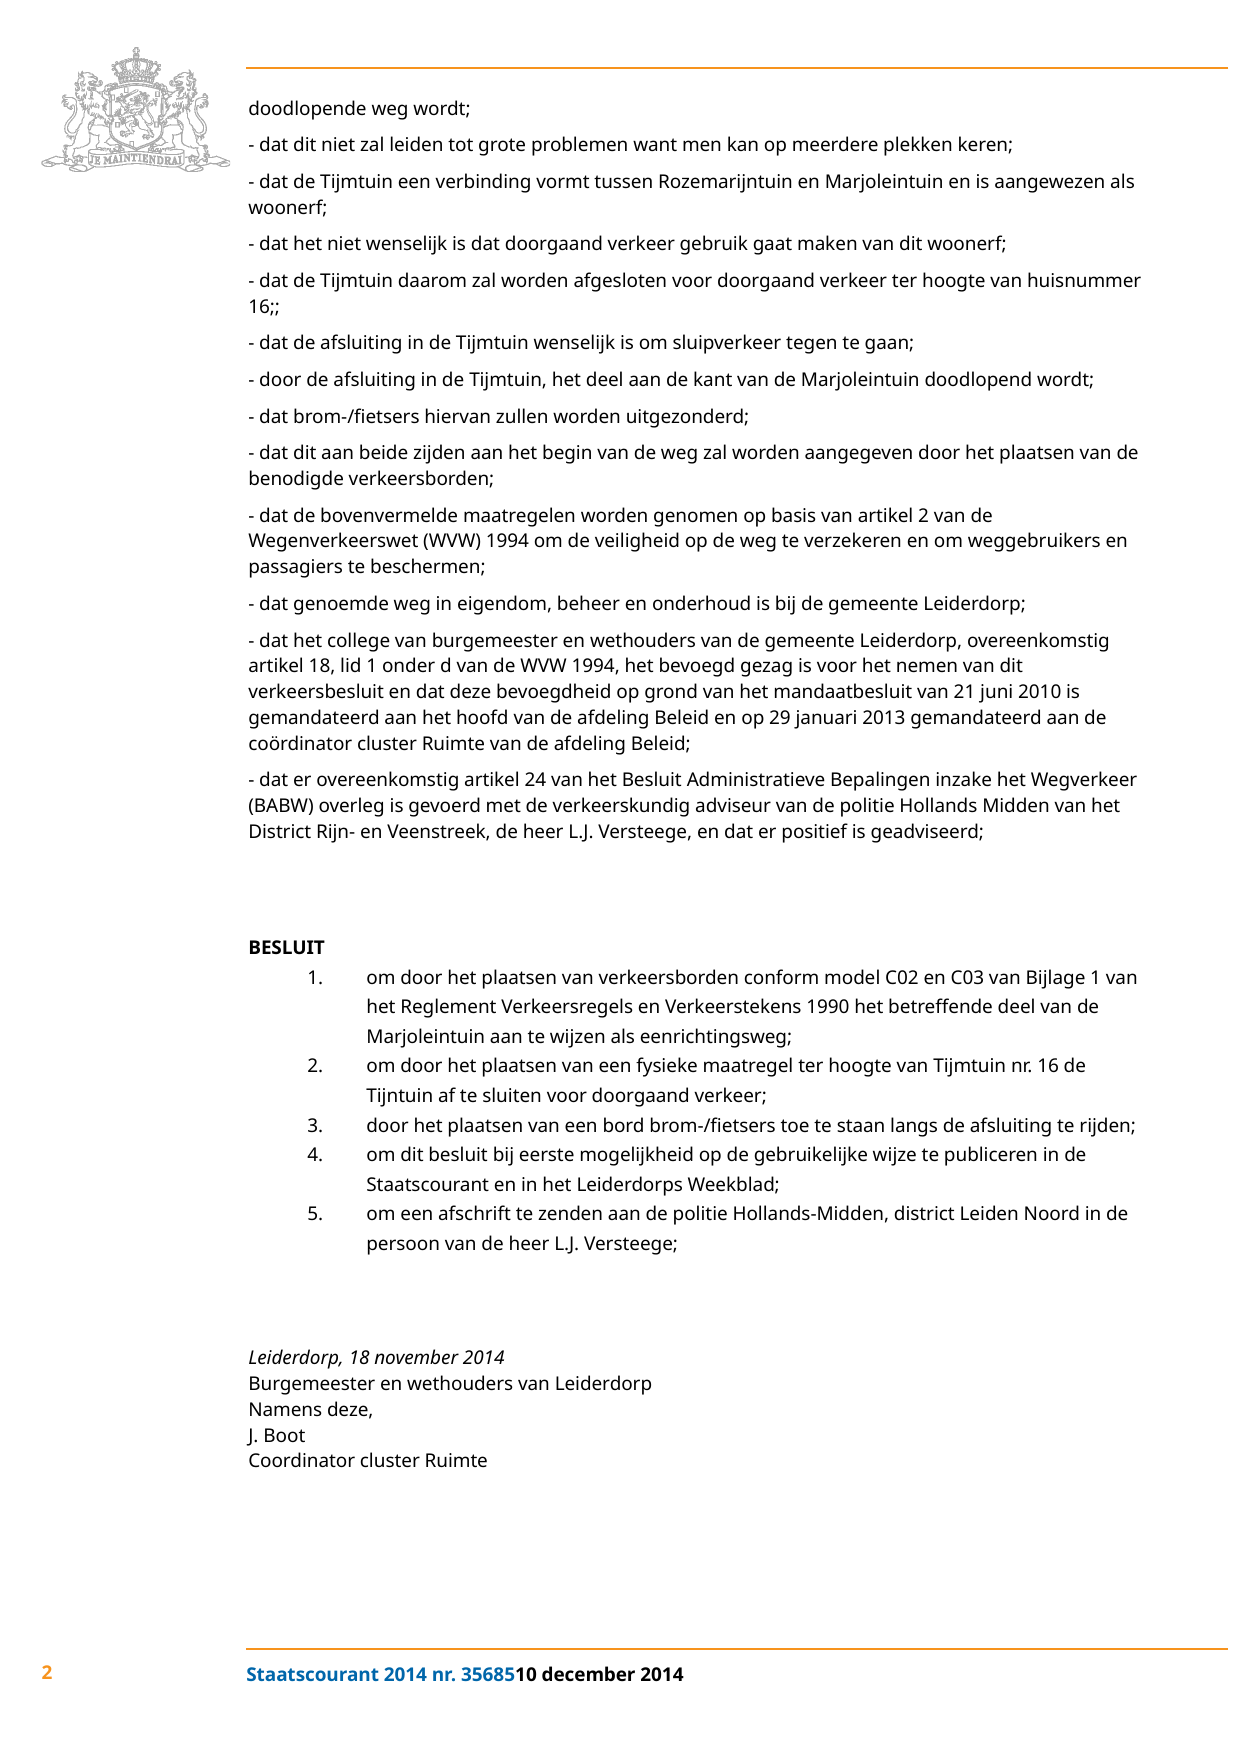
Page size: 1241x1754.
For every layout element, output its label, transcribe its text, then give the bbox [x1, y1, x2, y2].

text - door de afsluiting in de Tijmtuin, het deel aan de kant van de Marjoleintuin doodlopend wordt; [248, 366, 1152, 392]
text Coordinator cluster Ruimte [248, 1447, 1152, 1473]
text BESLUIT [248, 934, 1152, 960]
text - dat de Tijmtuin een verbinding vormt tussen Rozemarijntuin en Marjoleintuin en is aangewezen als woonerf; [248, 168, 1152, 219]
list door het plaatsen van een bord brom-/fietsers toe te staan langs de afsluiting te rijden; [307, 1112, 1152, 1137]
text - dat er overeenkomstig artikel 24 van het Besluit Administratieve Bepalingen inzake het Wegverkeer (BABW) overleg is gevoerd met de verkeerskundig adviseur van de politie Hollands Midden van het District Rijn- en Veenstreek, de heer L.J. Versteege, en dat er positief is geadviseerd; [248, 766, 1152, 843]
text - dat dit niet zal leiden tot grote problemen want men kan op meerdere plekken keren; [248, 131, 1152, 157]
text Burgemeester en wethouders van Leiderdorp [248, 1370, 1152, 1396]
list om door het plaatsen van verkeersborden conform model C02 en C03 van Bijlage 1 van het Reglement Verkeersregels en Verkeerstekens 1990 het betreffende deel van de Marjoleintuin aan te wijzen als eenrichtingsweg; [307, 964, 1152, 1049]
text - dat de Tijmtuin daarom zal worden afgesloten voor doorgaand verkeer ter hoogte van huisnummer 16;; [248, 267, 1152, 319]
list om door het plaatsen van een fysieke maatregel ter hoogte van Tijmtuin nr. 16 de Tijntuin af te sluiten voor doorgaand verkeer; [307, 1053, 1152, 1108]
text J. Boot [248, 1422, 1152, 1447]
text - dat het college van burgemeester en wethouders van de gemeente Leiderdorp, overeenkomstig artikel 18, lid 1 onder d van de WVW 1994, het bevoegd gezag is voor het nemen van dit verkeersbesluit en dat deze bevoegdheid op grond van het mandaatbesluit van 21 juni 2010 is gemandateerd aan het hoofd van de afdeling Beleid en op 29 januari 2013 gemandateerd aan de coördinator cluster Ruimte van de afdeling Beleid; [248, 627, 1152, 755]
text Leiderdorp, 18 november 2014 [248, 1344, 1152, 1370]
text doodlopende weg wordt; [248, 95, 1152, 121]
text - dat het niet wenselijk is dat doorgaand verkeer gebruik gaat maken van dit woonerf; [248, 231, 1152, 256]
text - dat genoemde weg in eigendom, beheer en onderhoud is bij de gemeente Leiderdorp; [248, 590, 1152, 616]
text Namens deze, [248, 1396, 1152, 1422]
text - dat de afsluiting in de Tijmtuin wenselijk is om sluipverkeer tegen te gaan; [248, 329, 1152, 355]
list om een afschrift te zenden aan de politie Hollands-Midden, district Leiden Noord in de persoon van de heer L.J. Versteege; [307, 1201, 1152, 1256]
text - dat brom-/fietsers hiervan zullen worden uitgezonderd; [248, 403, 1152, 429]
list om dit besluit bij eerste mogelijkheid op de gebruikelijke wijze te publiceren in de Staatscourant en in het Leiderdorps Weekblad; [307, 1141, 1152, 1197]
picture [41, 47, 231, 172]
text - dat de bovenvermelde maatregelen worden genomen op basis van artikel 2 van de Wegenverkeerswet (WVW) 1994 om de veiligheid op de weg te verzekeren en om weggebruikers en passagiers te beschermen; [248, 502, 1152, 579]
text - dat dit aan beide zijden aan het begin van de weg zal worden aangegeven door het plaatsen van de benodigde verkeersborden; [248, 439, 1152, 491]
